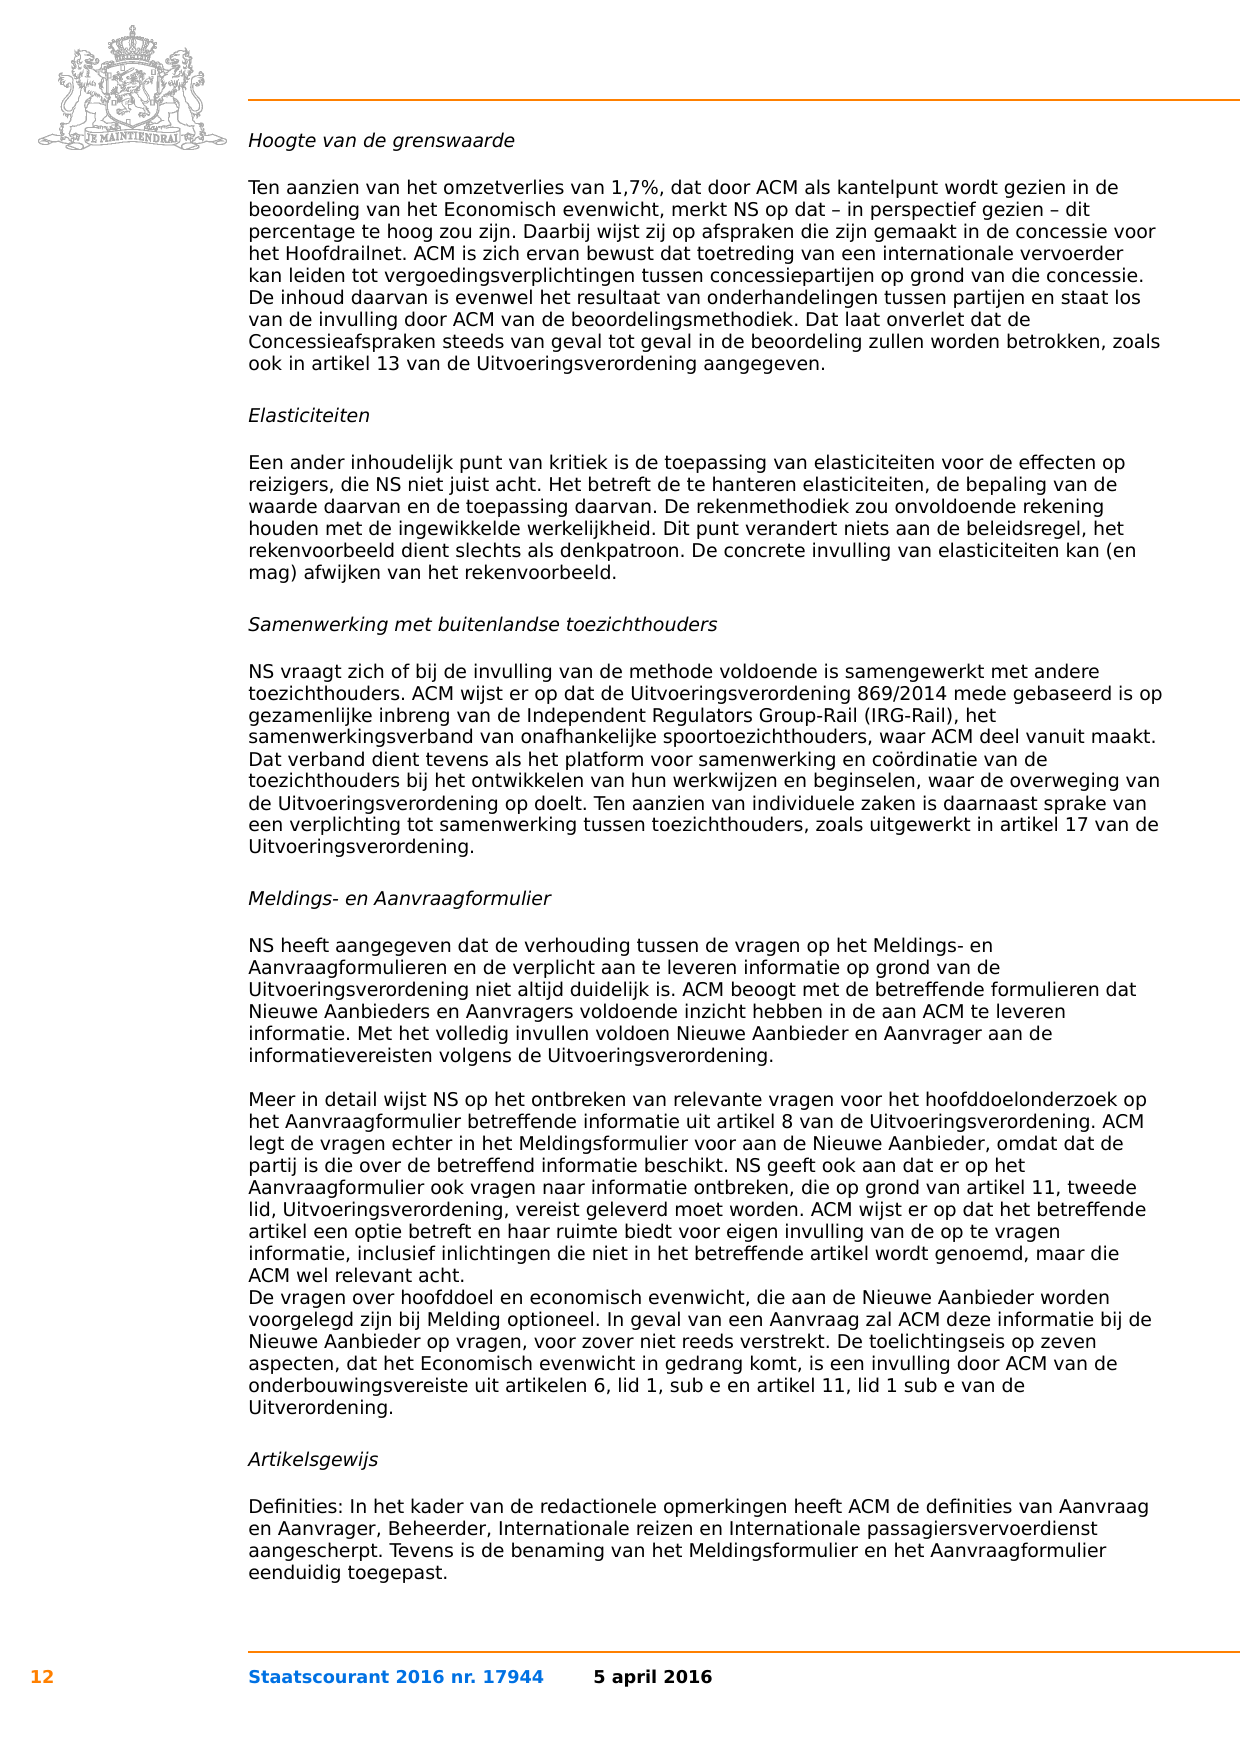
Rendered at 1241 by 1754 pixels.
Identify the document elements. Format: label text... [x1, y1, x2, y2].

subtitle Meldings- en Aanvraagformulier [248, 888, 1163, 910]
subtitle Hoogte van de grenswaarde [248, 130, 1163, 152]
text NS heeft aangegeven dat de verhouding tussen de vragen op het Meldings- en Aanvraagformulieren en de verplicht aan te leveren informatie op grond van de Uitvoeringsverordening niet altijd duidelijk is. ACM beoogt met de betreffende formulieren dat Nieuwe Aanbieders en Aanvragers voldoende inzicht hebben in de aan ACM te leveren informatie. Met het volledig invullen voldoen Nieuwe Aanbieder en Aanvrager aan de informatievereisten volgens de Uitvoeringsverordening. [248, 935, 1163, 1067]
text Definities: In het kader van de redactionele opmerkingen heeft ACM de definities van Aanvraag en Aanvrager, Beheerder, Internationale reizen en Internationale passagiersvervoerdienst aangescherpt. Tevens is de benaming van het Meldingsformulier en het Aanvraagformulier eenduidig toegepast. [248, 1496, 1163, 1584]
text De vragen over hoofddoel en economisch evenwicht, die aan de Nieuwe Aanbieder worden voorgelegd zijn bij Melding optioneel. In geval van een Aanvraag zal ACM deze informatie bij de Nieuwe Aanbieder op vragen, voor zover niet reeds verstrekt. De toelichtingseis op zeven aspecten, dat het Economisch evenwicht in gedrang komt, is een invulling door ACM van de onderbouwingsvereiste uit artikelen 6, lid 1, sub e en artikel 11, lid 1 sub e van de Uitverordening. [248, 1287, 1163, 1419]
picture [38, 25, 227, 150]
text Ten aanzien van het omzetverlies van 1,7%, dat door ACM als kantelpunt wordt gezien in de beoordeling van het Economisch evenwicht, merkt NS op dat – in perspectief gezien – dit percentage te hoog zou zijn. Daarbij wijst zij op afspraken die zijn gemaakt in de concessie voor het Hoofdrailnet. ACM is zich ervan bewust dat toetreding van een internationale vervoerder kan leiden tot vergoedingsverplichtingen tussen concessiepartijen op grond van die concessie. De inhoud daarvan is evenwel het resultaat van onderhandelingen tussen partijen en staat los van de invulling door ACM van de beoordelingsmethodiek. Dat laat onverlet dat de Concessieafspraken steeds van geval tot geval in de beoordeling zullen worden betrokken, zoals ook in artikel 13 van de Uitvoeringsverordening aangegeven. [248, 177, 1163, 375]
subtitle Elasticiteiten [248, 405, 1163, 427]
text Een ander inhoudelijk punt van kritiek is de toepassing van elasticiteiten voor de effecten op reizigers, die NS niet juist acht. Het betreft de te hanteren elasticiteiten, de bepaling van de waarde daarvan en de toepassing daarvan. De rekenmethodiek zou onvoldoende rekening houden met de ingewikkelde werkelijkheid. Dit punt verandert niets aan de beleidsregel, het rekenvoorbeeld dient slechts als denkpatroon. De concrete invulling van elasticiteiten kan (en mag) afwijken van het rekenvoorbeeld. [248, 452, 1163, 583]
subtitle Samenwerking met buitenlandse toezichthouders [248, 613, 1163, 636]
text NS vraagt zich of bij de invulling van de methode voldoende is samengewerkt met andere toezichthouders. ACM wijst er op dat de Uitvoeringsverordening 869/2014 mede gebaseerd is op gezamenlijke inbreng van de Independent Regulators Group-Rail (IRG-Rail), het samenwerkingsverband van onafhankelijke spoortoezichthouders, waar ACM deel vanuit maakt. Dat verband dient tevens als het platform voor samenwerking en coördinatie van de toezichthouders bij het ontwikkelen van hun werkwijzen en beginselen, waar de overweging van de Uitvoeringsverordening op doelt. Ten aanzien van individuele zaken is daarnaast sprake van een verplichting tot samenwerking tussen toezichthouders, zoals uitgewerkt in artikel 17 van de Uitvoeringsverordening. [248, 661, 1163, 858]
subtitle Artikelsgewijs [248, 1449, 1163, 1471]
text Meer in detail wijst NS op het ontbreken van relevante vragen voor het hoofddoelonderzoek op het Aanvraagformulier betreffende informatie uit artikel 8 van de Uitvoeringsverordening. ACM legt de vragen echter in het Meldingsformulier voor aan de Nieuwe Aanbieder, omdat dat de partij is die over de betreffend informatie beschikt. NS geeft ook aan dat er op het Aanvraagformulier ook vragen naar informatie ontbreken, die op grond van artikel 11, tweede lid, Uitvoeringsverordening, vereist geleverd moet worden. ACM wijst er op dat het betreffende artikel een optie betreft en haar ruimte biedt voor eigen invulling van de op te vragen informatie, inclusief inlichtingen die niet in het betreffende artikel wordt genoemd, maar die ACM wel relevant acht. [248, 1089, 1163, 1287]
